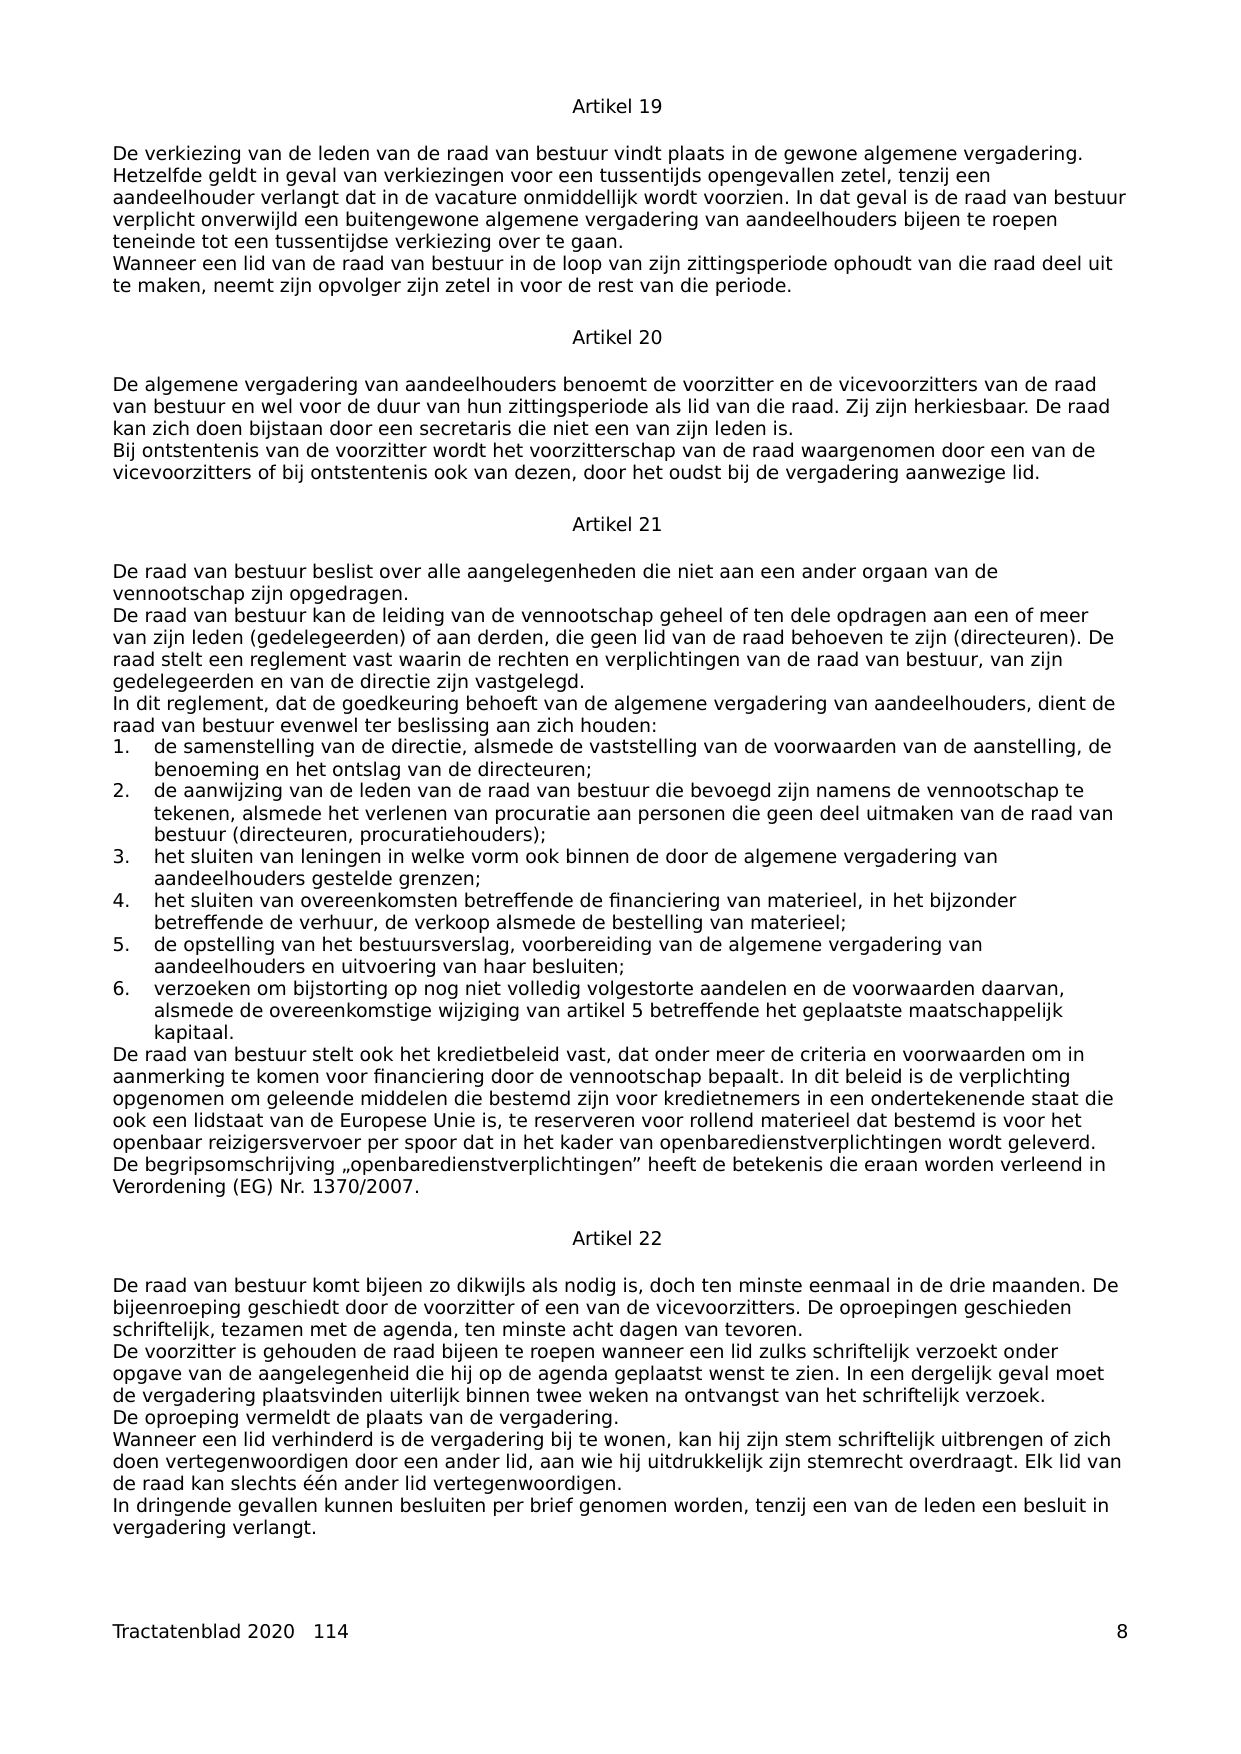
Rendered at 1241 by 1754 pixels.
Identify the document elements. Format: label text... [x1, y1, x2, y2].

text 6. verzoeken om bijstorting op nog niet volledig volgestorte aandelen en de voorwaarden daarvan, alsmede de overeenkomstige wijziging van artikel 5 betreffende het geplaatste maatschappelijk kapitaal. [112, 978, 1128, 1044]
subtitle Artikel 20 [112, 327, 1128, 349]
text De algemene vergadering van aandeelhouders benoemt de voorzitter en de vicevoorzitters van de raad van bestuur en wel voor de duur van hun zittingsperiode als lid van die raad. Zij zijn herkiesbaar. De raad kan zich doen bijstaan door een secretaris die niet een van zijn leden is. [112, 374, 1128, 440]
text De raad van bestuur komt bijeen zo dikwijls als nodig is, doch ten minste eenmaal in de drie maanden. De bijeenroeping geschiedt door de voorzitter of een van de vicevoorzitters. De oproepingen geschieden schriftelijk, tezamen met de agenda, ten minste acht dagen van tevoren. [112, 1275, 1128, 1341]
text In dringende gevallen kunnen besluiten per brief genomen worden, tenzij een van de leden een besluit in vergadering verlangt. [112, 1495, 1128, 1539]
text De raad van bestuur kan de leiding van de vennootschap geheel of ten dele opdragen aan een of meer van zijn leden (gedelegeerden) of aan derden, die geen lid van de raad behoeven te zijn (directeuren). De raad stelt een reglement vast waarin de rechten en verplichtingen van de raad van bestuur, van zijn gedelegeerden en van de directie zijn vastgelegd. [112, 604, 1128, 692]
text 2. de aanwijzing van de leden van de raad van bestuur die bevoegd zijn namens de vennootschap te tekenen, alsmede het verlenen van procuratie aan personen die geen deel uitmaken van de raad van bestuur (directeuren, procuratiehouders); [112, 780, 1128, 846]
text Wanneer een lid verhinderd is de vergadering bij te wonen, kan hij zijn stem schriftelijk uitbrengen of zich doen vertegenwoordigen door een ander lid, aan wie hij uitdrukkelijk zijn stemrecht overdraagt. Elk lid van de raad kan slechts één ander lid vertegenwoordigen. [112, 1429, 1128, 1495]
subtitle Artikel 21 [112, 514, 1128, 536]
text Wanneer een lid van de raad van bestuur in de loop van zijn zittingsperiode ophoudt van die raad deel uit te maken, neemt zijn opvolger zijn zetel in voor de rest van die periode. [112, 253, 1128, 297]
text 1. de samenstelling van de directie, alsmede de vaststelling van de voorwaarden van de aanstelling, de benoeming en het ontslag van de directeuren; [112, 736, 1128, 780]
text De raad van bestuur stelt ook het kredietbeleid vast, dat onder meer de criteria en voorwaarden om in aanmerking te komen voor financiering door de vennootschap bepaalt. In dit beleid is de verplichting opgenomen om geleende middelen die bestemd zijn voor kredietnemers in een ondertekenende staat die ook een lidstaat van de Europese Unie is, te reserveren voor rollend materieel dat bestemd is voor het openbaar reizigersvervoer per spoor dat in het kader van openbaredienstverplichtingen wordt geleverd. De begripsomschrijving „openbaredienstverplichtingen” heeft de betekenis die eraan worden verleend in Verordening (EG) Nr. 1370/2007. [112, 1044, 1128, 1198]
text De verkiezing van de leden van de raad van bestuur vindt plaats in de gewone algemene vergadering. Hetzelfde geldt in geval van verkiezingen voor een tussentijds opengevallen zetel, tenzij een aandeelhouder verlangt dat in de vacature onmiddellijk wordt voorzien. In dat geval is de raad van bestuur verplicht onverwijld een buitengewone algemene vergadering van aandeelhouders bijeen te roepen teneinde tot een tussentijdse verkiezing over te gaan. [112, 143, 1128, 253]
text 3. het sluiten van leningen in welke vorm ook binnen de door de algemene vergadering van aandeelhouders gestelde grenzen; [112, 846, 1128, 890]
text De raad van bestuur beslist over alle aangelegenheden die niet aan een ander orgaan van de vennootschap zijn opgedragen. [112, 561, 1128, 604]
subtitle Artikel 19 [112, 96, 1128, 118]
text In dit reglement, dat de goedkeuring behoeft van de algemene vergadering van aandeelhouders, dient de raad van bestuur evenwel ter beslissing aan zich houden: [112, 692, 1128, 736]
text 5. de opstelling van het bestuursverslag, voorbereiding van de algemene vergadering van aandeelhouders en uitvoering van haar besluiten; [112, 934, 1128, 978]
text De voorzitter is gehouden de raad bijeen te roepen wanneer een lid zulks schriftelijk verzoekt onder opgave van de aangelegenheid die hij op de agenda geplaatst wenst te zien. In een dergelijk geval moet de vergadering plaatsvinden uiterlijk binnen twee weken na ontvangst van het schriftelijk verzoek. [112, 1341, 1128, 1407]
text 4. het sluiten van overeenkomsten betreffende de financiering van materieel, in het bijzonder betreffende de verhuur, de verkoop alsmede de bestelling van materieel; [112, 890, 1128, 934]
text Bij ontstentenis van de voorzitter wordt het voorzitterschap van de raad waargenomen door een van de vicevoorzitters of bij ontstentenis ook van dezen, door het oudst bij de vergadering aanwezige lid. [112, 440, 1128, 484]
text De oproeping vermeldt de plaats van de vergadering. [112, 1407, 1128, 1429]
subtitle Artikel 22 [112, 1228, 1128, 1250]
